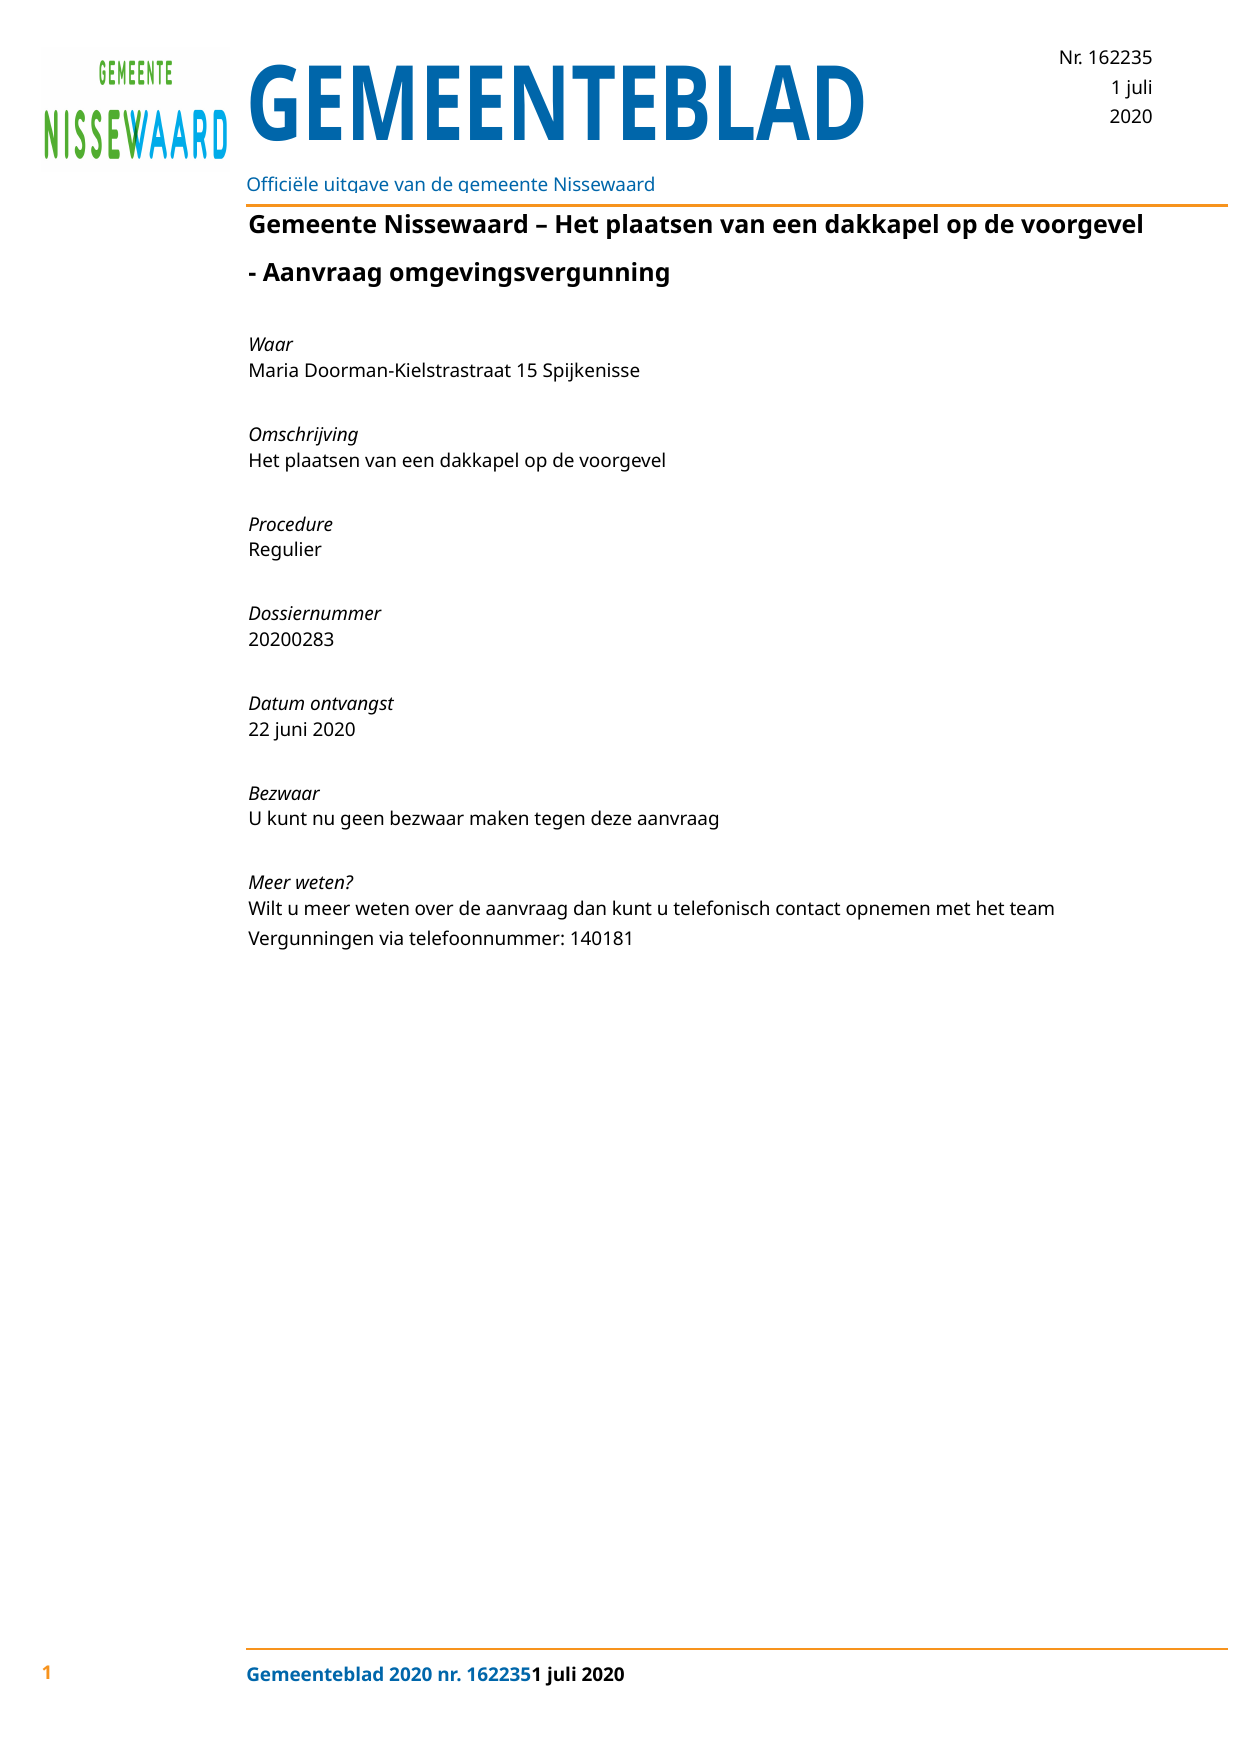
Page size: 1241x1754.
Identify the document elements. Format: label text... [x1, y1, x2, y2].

text Wilt u meer weten over de aanvraag dan kunt u telefonisch contact opnemen met het team Vergunningen via telefoonnummer: 140181 [248, 895, 1152, 951]
text Bezwaar [248, 780, 1152, 806]
text Dossiernummer [248, 601, 1152, 626]
text Meer weten? [248, 869, 1152, 895]
text U kunt nu geen bezwaar maken tegen deze aanvraag [248, 806, 1152, 831]
picture [41, 47, 231, 172]
text Maria Doorman-Kielstrastraat 15 Spijkenisse [248, 357, 1152, 383]
text 22 juni 2020 [248, 716, 1152, 742]
text Datum ontvangst [248, 690, 1152, 716]
text Het plaatsen van een dakkapel op de voorgevel [248, 447, 1152, 473]
text Procedure [248, 511, 1152, 537]
text Gemeente Nissewaard – Het plaatsen van een dakkapel op de voorgevel - Aanvraag omgevingsvergunning [248, 207, 1152, 288]
text Waar [248, 331, 1152, 357]
text Regulier [248, 537, 1152, 562]
text Omschrijving [248, 421, 1152, 447]
text 20200283 [248, 626, 1152, 652]
